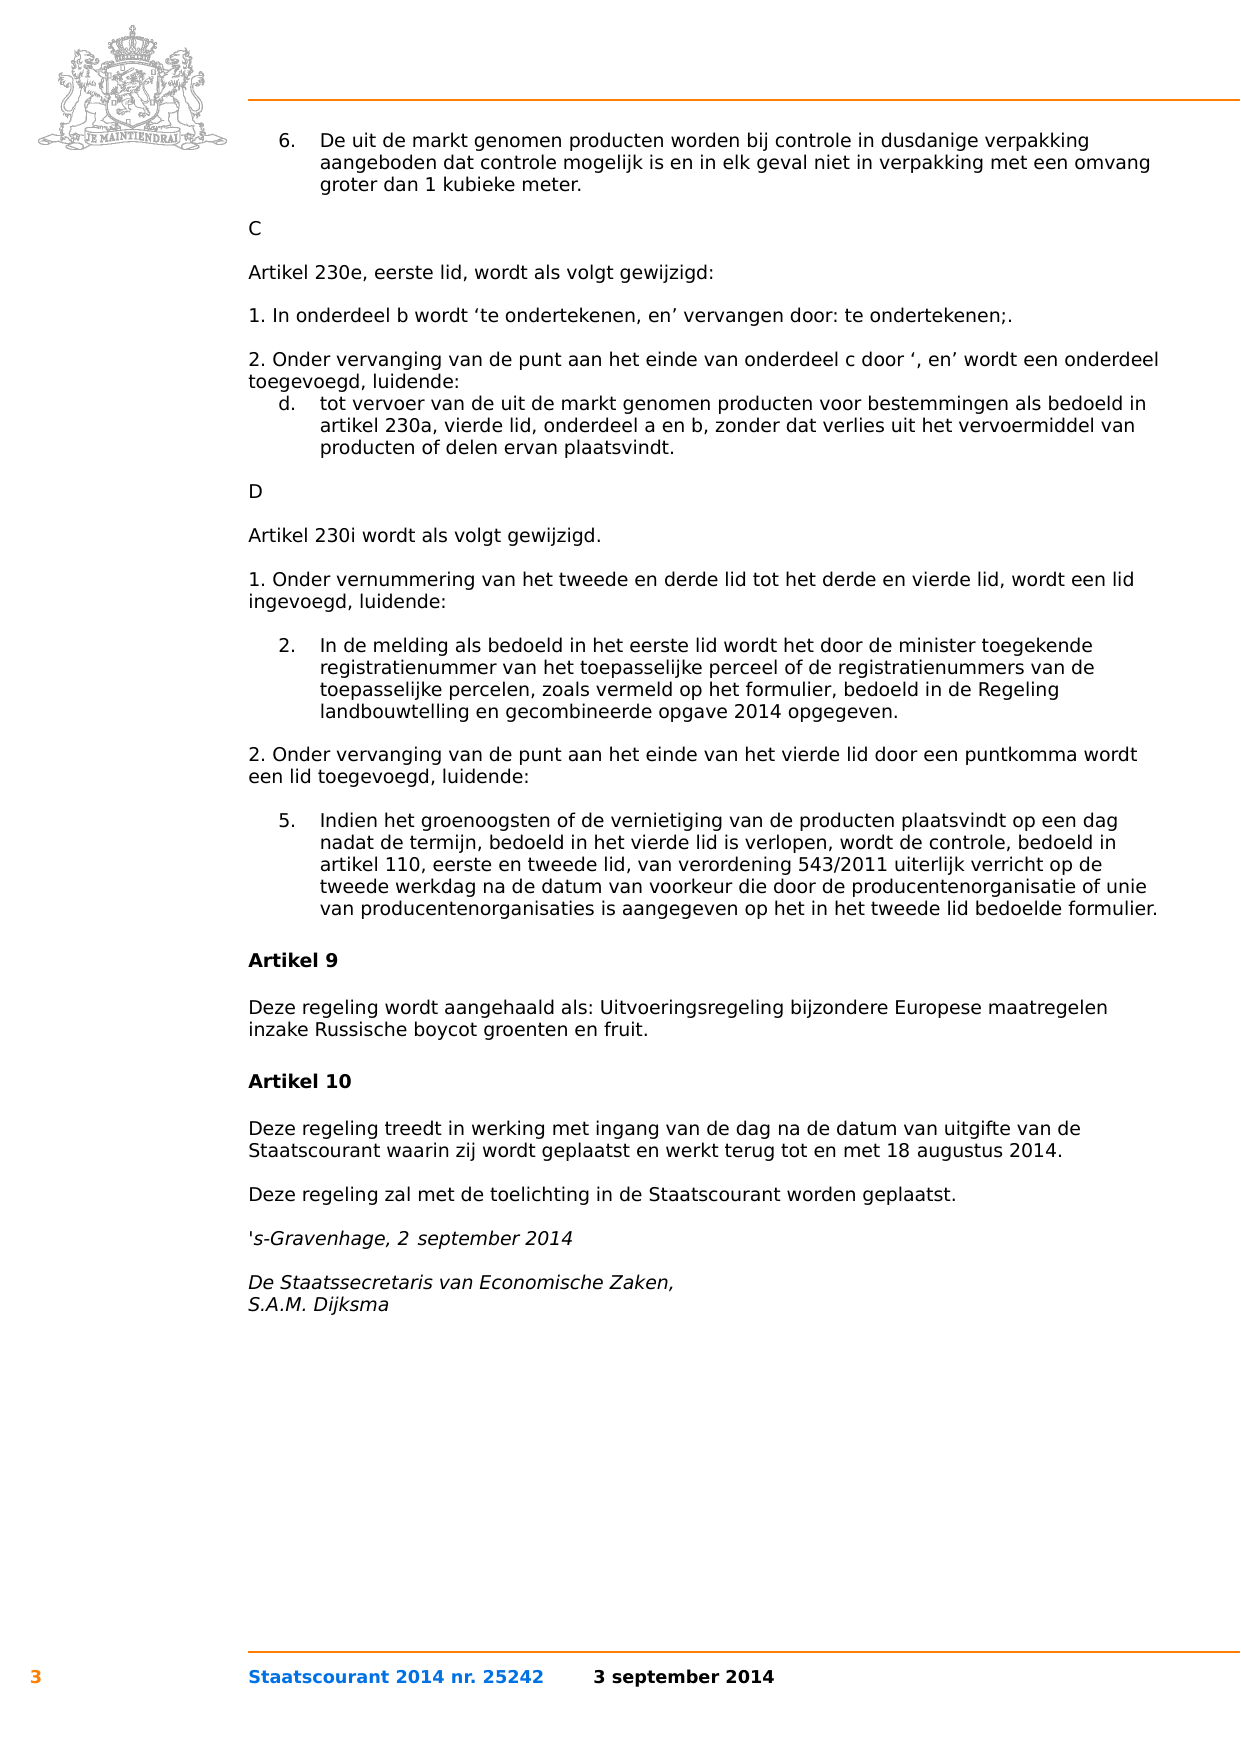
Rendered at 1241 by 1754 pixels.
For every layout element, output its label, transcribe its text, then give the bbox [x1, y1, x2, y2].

text De Staatssecretaris van Economische Zaken, S.A.M. Dijksma [248, 1272, 1163, 1316]
text 6. De uit de markt genomen producten worden bij controle in dusdanige verpakking aangeboden dat controle mogelijk is en in elk geval niet in verpakking met een omvang groter dan 1 kubieke meter. [278, 130, 1163, 196]
text 1. Onder vernummering van het tweede en derde lid tot het derde en vierde lid, wordt een lid ingevoegd, luidende: [248, 569, 1163, 613]
text 's-Gravenhage, 2 september 2014 [248, 1228, 1163, 1250]
text Artikel 230e, eerste lid, wordt als volgt gewijzigd: [248, 262, 1163, 283]
subtitle Artikel 10 [248, 1071, 1163, 1093]
text C [248, 218, 1163, 240]
text 2. Onder vervanging van de punt aan het einde van het vierde lid door een puntkomma wordt een lid toegevoegd, luidende: [248, 744, 1163, 788]
text d. tot vervoer van de uit de markt genomen producten voor bestemmingen als bedoeld in artikel 230a, vierde lid, onderdeel a en b, zonder dat verlies uit het vervoermiddel van producten of delen ervan plaatsvindt. [278, 393, 1163, 459]
subtitle Artikel 9 [248, 950, 1163, 972]
text Deze regeling wordt aangehaald als: Uitvoeringsregeling bijzondere Europese maatregelen inzake Russische boycot groenten en fruit. [248, 997, 1163, 1041]
text Deze regeling zal met de toelichting in de Staatscourant worden geplaatst. [248, 1184, 1163, 1206]
text D [248, 481, 1163, 503]
text 1. In onderdeel b wordt ‘te ondertekenen, en’ vervangen door: te ondertekenen;. [248, 305, 1163, 327]
text Artikel 230i wordt als volgt gewijzigd. [248, 525, 1163, 547]
text Deze regeling treedt in werking met ingang van de dag na de datum van uitgifte van de Staatscourant waarin zij wordt geplaatst en werkt terug tot en met 18 augustus 2014. [248, 1118, 1163, 1162]
text 5. Indien het groenoogsten of de vernietiging van de producten plaatsvindt op een dag nadat de termijn, bedoeld in het vierde lid is verlopen, wordt de controle, bedoeld in artikel 110, eerste en tweede lid, van verordening 543/2011 uiterlijk verricht op de tweede werkdag na de datum van voorkeur die door de producentenorganisatie of unie van producentenorganisaties is aangegeven op het in het tweede lid bedoelde formulier. [278, 810, 1163, 920]
text 2. Onder vervanging van de punt aan het einde van onderdeel c door ‘, en’ wordt een onderdeel toegevoegd, luidende: [248, 349, 1163, 393]
text 2. In de melding als bedoeld in het eerste lid wordt het door de minister toegekende registratienummer van het toepasselijke perceel of de registratienummers van de toepasselijke percelen, zoals vermeld op het formulier, bedoeld in de Regeling landbouwtelling en gecombineerde opgave 2014 opgegeven. [278, 634, 1163, 722]
picture [38, 25, 227, 150]
